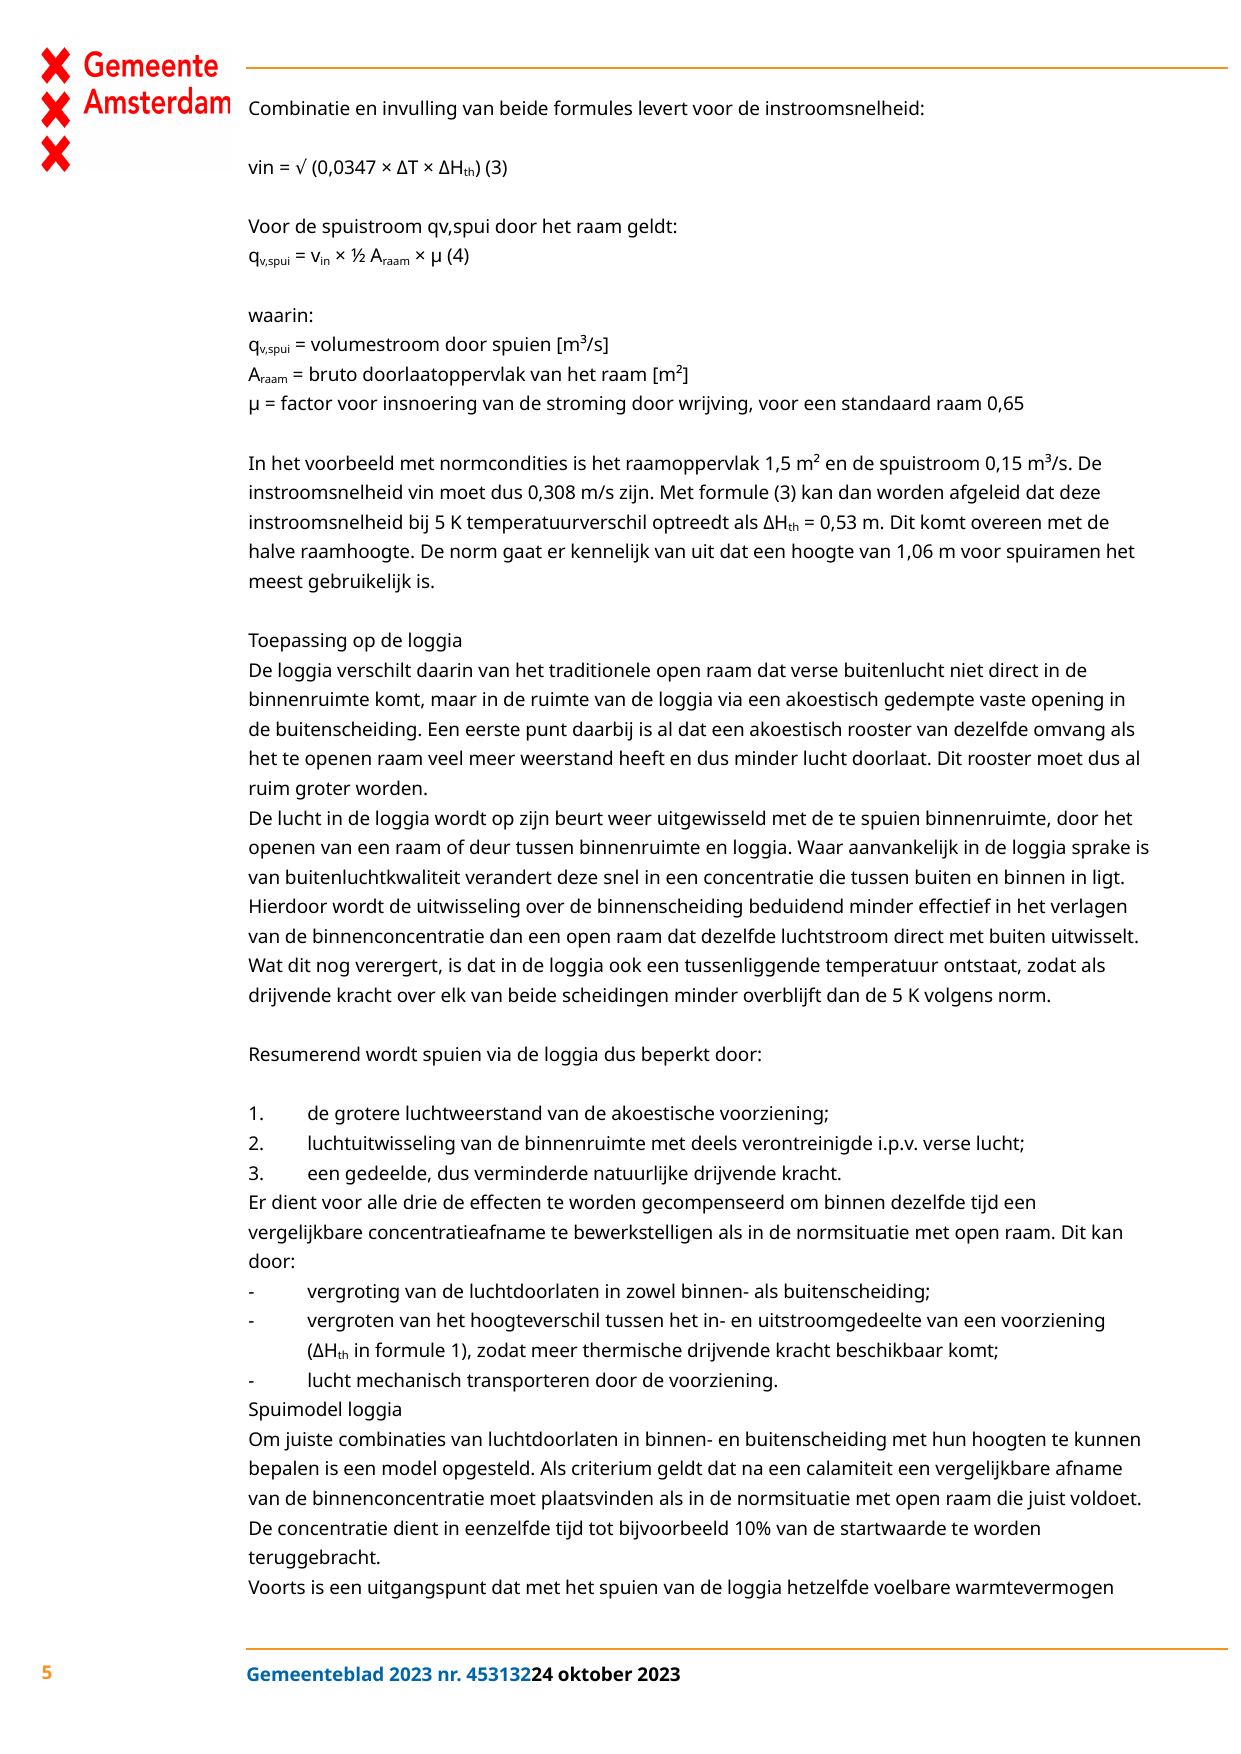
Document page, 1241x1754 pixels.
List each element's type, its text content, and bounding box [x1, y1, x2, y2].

text Voor de spuistroom qv,spui door het raam geldt: [248, 213, 1152, 239]
text Om juiste combinaties van luchtdoorlaten in binnen- en buitenscheiding met hun hoogten te kunnen bepalen is een model opgesteld. Als criterium geldt dat na een calamiteit een vergelijkbare afname van de binnenconcentratie moet plaatsvinden als in de normsituatie met open raam die juist voldoet. De concentratie dient in eenzelfde tijd tot bijvoorbeeld 10% van de startwaarde te worden teruggebracht. [248, 1426, 1152, 1570]
list een gedeelde, dus verminderde natuurlijke drijvende kracht. [248, 1160, 1152, 1186]
text vin = √ (0,0347 × ΔT × ΔHth) (3) [248, 154, 1152, 180]
text Toepassing op de loggia [248, 627, 1152, 653]
text waarin: [248, 302, 1152, 328]
text Araam = bruto doorlaatoppervlak van het raam [m²] [248, 361, 1152, 387]
text De lucht in de loggia wordt op zijn beurt weer uitgewisseld met de te spuien binnenruimte, door het openen van een raam of deur tussen binnenruimte en loggia. Waar aanvankelijk in de loggia sprake is van buitenluchtkwaliteit verandert deze snel in een concentratie die tussen buiten en binnen in ligt. Hierdoor wordt de uitwisseling over de binnenscheiding beduidend minder effectief in het verlagen van de binnenconcentratie dan een open raam dat dezelfde luchtstroom direct met buiten uitwisselt. [248, 805, 1152, 949]
text Wat dit nog verergert, is dat in de loggia ook een tussenliggende temperatuur ontstaat, zodat als drijvende kracht over elk van beide scheidingen minder overblijft dan de 5 K volgens norm. [248, 953, 1152, 1008]
text In het voorbeeld met normcondities is het raamoppervlak 1,5 m² en de spuistroom 0,15 m³/s. De instroomsnelheid vin moet dus 0,308 m/s zijn. Met formule (3) kan dan worden afgeleid dat deze instroomsnelheid bij 5 K temperatuurverschil optreedt als ΔHth = 0,53 m. Dit komt overeen met de halve raamhoogte. De norm gaat er kennelijk van uit dat een hoogte van 1,06 m voor spuiramen het meest gebruikelijk is. [248, 450, 1152, 594]
list vergroting van de luchtdoorlaten in zowel binnen- als buitenscheiding; [248, 1278, 1152, 1304]
text μ = factor voor insnoering van de stroming door wrijving, voor een standaard raam 0,65 [248, 391, 1152, 416]
text Spuimodel loggia [248, 1396, 1152, 1422]
list vergroten van het hoogteverschil tussen het in- en uitstroomgedeelte van een voorziening (ΔHth in formule 1), zodat meer thermische drijvende kracht beschikbaar komt; [248, 1308, 1152, 1363]
text qv,spui = volumestroom door spuien [m³/s] [248, 331, 1152, 357]
list lucht mechanisch transporteren door de voorziening. [248, 1367, 1152, 1393]
list luchtuitwisseling van de binnenruimte met deels verontreinigde i.p.v. verse lucht; [248, 1130, 1152, 1156]
text Voorts is een uitgangspunt dat met het spuien van de loggia hetzelfde voelbare warmtevermogen [248, 1574, 1152, 1600]
text Er dient voor alle drie de effecten te worden gecompenseerd om binnen dezelfde tijd een vergelijkbare concentratieafname te bewerkstelligen als in de normsituatie met open raam. Dit kan door: [248, 1189, 1152, 1274]
text Resumerend wordt spuien via de loggia dus beperkt door: [248, 1041, 1152, 1067]
text qv,spui = vin × ½ Araam × μ (4) [248, 243, 1152, 268]
picture [41, 47, 231, 172]
text Combinatie en invulling van beide formules levert voor de instroomsnelheid: [248, 95, 1152, 121]
text De loggia verschilt daarin van het traditionele open raam dat verse buitenlucht niet direct in de binnenruimte komt, maar in de ruimte van de loggia via een akoestisch gedempte vaste opening in de buitenscheiding. Een eerste punt daarbij is al dat een akoestisch rooster van dezelfde omvang als het te openen raam veel meer weerstand heeft en dus minder lucht doorlaat. Dit rooster moet dus al ruim groter worden. [248, 657, 1152, 801]
list de grotere luchtweerstand van de akoestische voorziening; [248, 1101, 1152, 1126]
